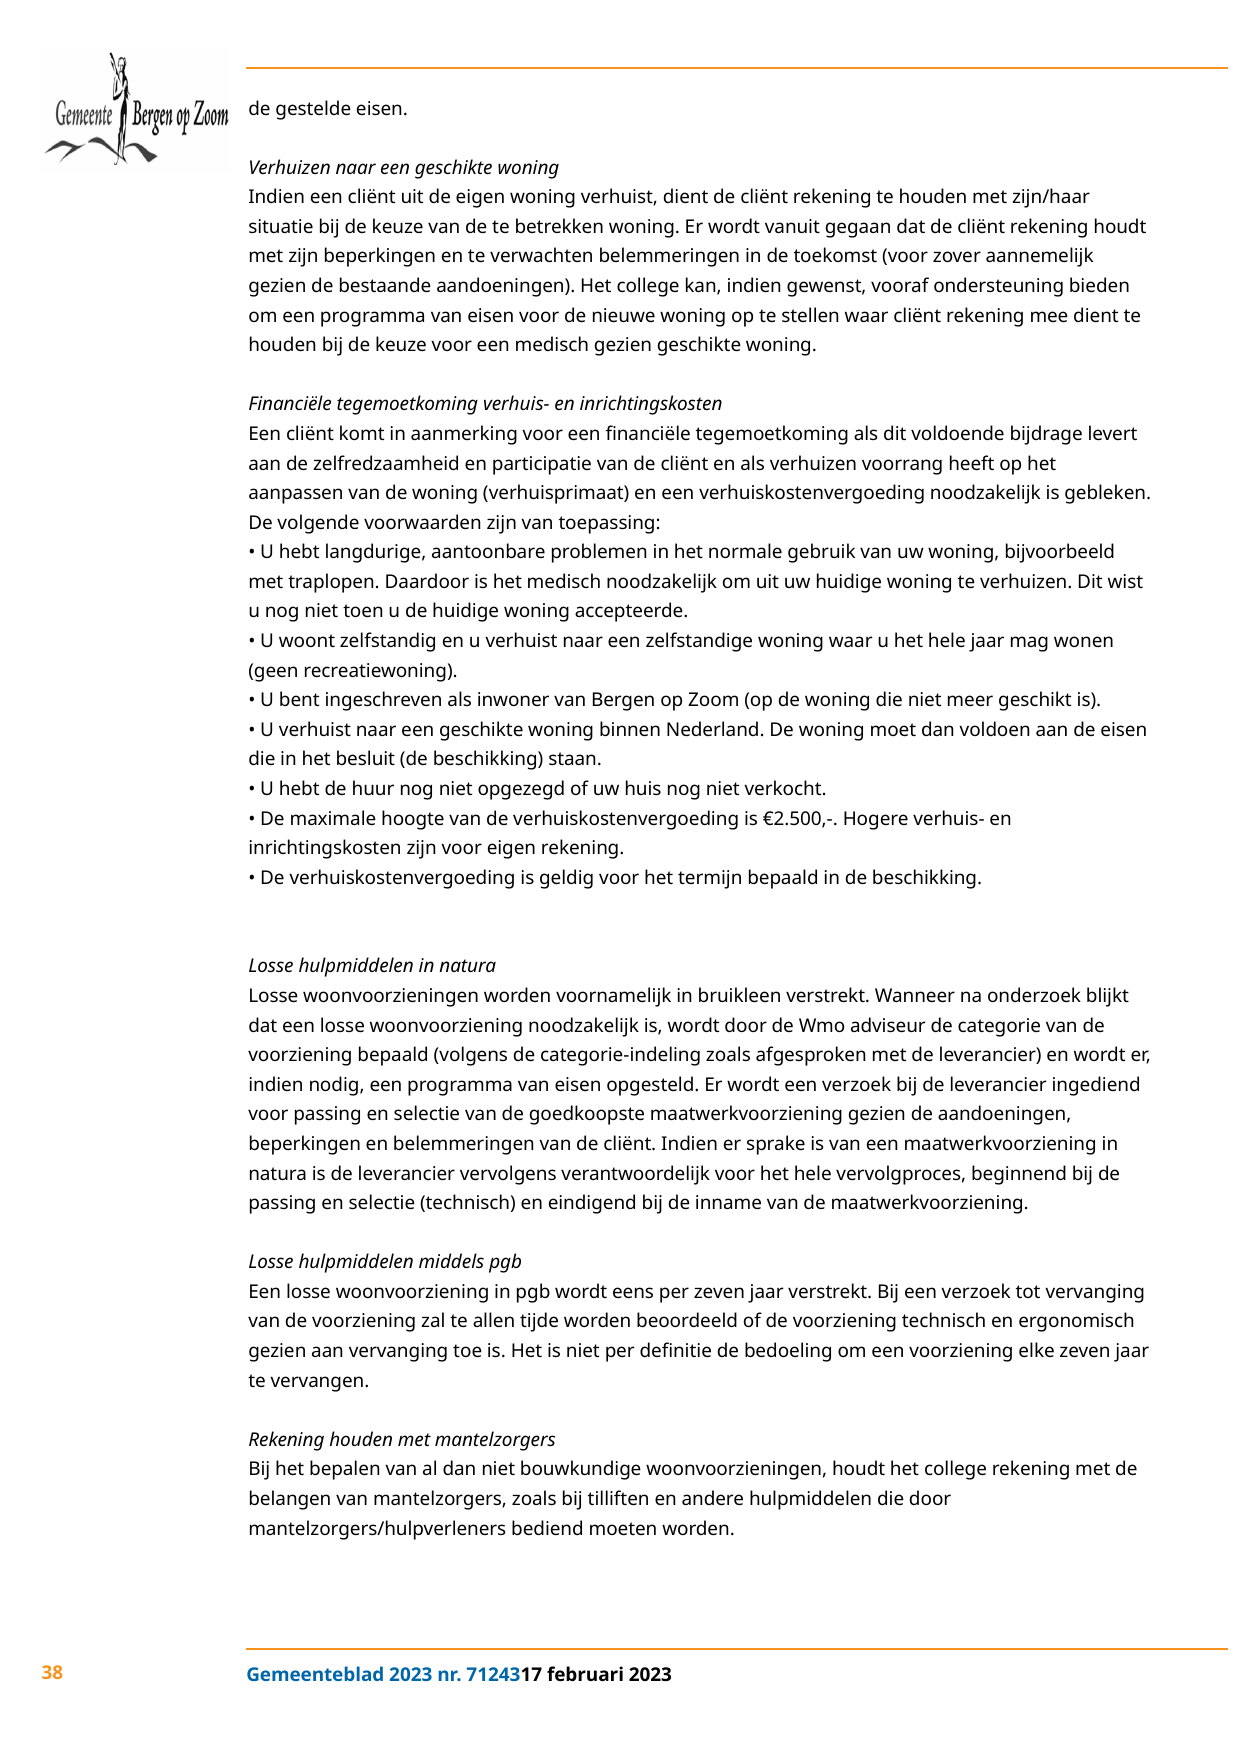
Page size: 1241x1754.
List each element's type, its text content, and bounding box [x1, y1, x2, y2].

text Losse hulpmiddelen middels pgb [248, 1248, 1152, 1274]
text de gestelde eisen. [248, 95, 1152, 121]
text Rekening houden met mantelzorgers [248, 1426, 1152, 1452]
text Losse woonvoorzieningen worden voornamelijk in bruikleen verstrekt. Wanneer na onderzoek blijkt dat een losse woonvoorziening noodzakelijk is, wordt door de Wmo adviseur de categorie van de voorziening bepaald (volgens de categorie-indeling zoals afgesproken met de leverancier) en wordt er, indien nodig, een programma van eisen opgesteld. Er wordt een verzoek bij de leverancier ingediend voor passing en selectie van de goedkoopste maatwerkvoorziening gezien de aandoeningen, beperkingen en belemmeringen van de cliënt. Indien er sprake is van een maatwerkvoorziening in natura is de leverancier vervolgens verantwoordelijk voor het hele vervolgproces, beginnend bij de passing en selectie (technisch) en eindigend bij de inname van de maatwerkvoorziening. [248, 982, 1152, 1215]
text • U hebt langdurige, aantoonbare problemen in het normale gebruik van uw woning, bijvoorbeeld met traplopen. Daardoor is het medisch noodzakelijk om uit uw huidige woning te verhuizen. Dit wist u nog niet toen u de huidige woning accepteerde. [248, 538, 1152, 623]
text Bij het bepalen van al dan niet bouwkundige woonvoorzieningen, houdt het college rekening met de belangen van mantelzorgers, zoals bij tilliften en andere hulpmiddelen die door mantelzorgers/hulpverleners bediend moeten worden. [248, 1456, 1152, 1541]
text • U woont zelfstandig en u verhuist naar een zelfstandige woning waar u het hele jaar mag wonen (geen recreatiewoning). [248, 627, 1152, 683]
text • U verhuist naar een geschikte woning binnen Nederland. De woning moet dan voldoen aan de eisen die in het besluit (de beschikking) staan. [248, 716, 1152, 771]
text Een losse woonvoorziening in pgb wordt eens per zeven jaar verstrekt. Bij een verzoek tot vervanging van de voorziening zal te allen tijde worden beoordeeld of de voorziening technisch en ergonomisch gezien aan vervanging toe is. Het is niet per definitie de bedoeling om een voorziening elke zeven jaar te vervangen. [248, 1278, 1152, 1393]
text Indien een cliënt uit de eigen woning verhuist, dient de cliënt rekening te houden met zijn/haar situatie bij de keuze van de te betrekken woning. Er wordt vanuit gegaan dat de cliënt rekening houdt met zijn beperkingen en te verwachten belemmeringen in de toekomst (voor zover aannemelijk gezien de bestaande aandoeningen). Het college kan, indien gewenst, vooraf ondersteuning bieden om een programma van eisen voor de nieuwe woning op te stellen waar cliënt rekening mee dient te houden bij de keuze voor een medisch gezien geschikte woning. [248, 183, 1152, 357]
text • U bent ingeschreven als inwoner van Bergen op Zoom (op de woning die niet meer geschikt is). [248, 686, 1152, 712]
text • De verhuiskostenvergoeding is geldig voor het termijn bepaald in de beschikking. [248, 864, 1152, 890]
text • U hebt de huur nog niet opgezegd of uw huis nog niet verkocht. [248, 775, 1152, 801]
text Losse hulpmiddelen in natura [248, 953, 1152, 978]
text Verhuizen naar een geschikte woning [248, 154, 1152, 180]
text Financiële tegemoetkoming verhuis- en inrichtingskosten [248, 391, 1152, 416]
text • De maximale hoogte van de verhuiskostenvergoeding is €2.500,-. Hogere verhuis- en inrichtingskosten zijn voor eigen rekening. [248, 805, 1152, 860]
picture [41, 47, 231, 172]
text Een cliënt komt in aanmerking voor een financiële tegemoetkoming als dit voldoende bijdrage levert aan de zelfredzaamheid en participatie van de cliënt en als verhuizen voorrang heeft op het aanpassen van de woning (verhuisprimaat) en een verhuiskostenvergoeding noodzakelijk is gebleken. De volgende voorwaarden zijn van toepassing: [248, 420, 1152, 535]
